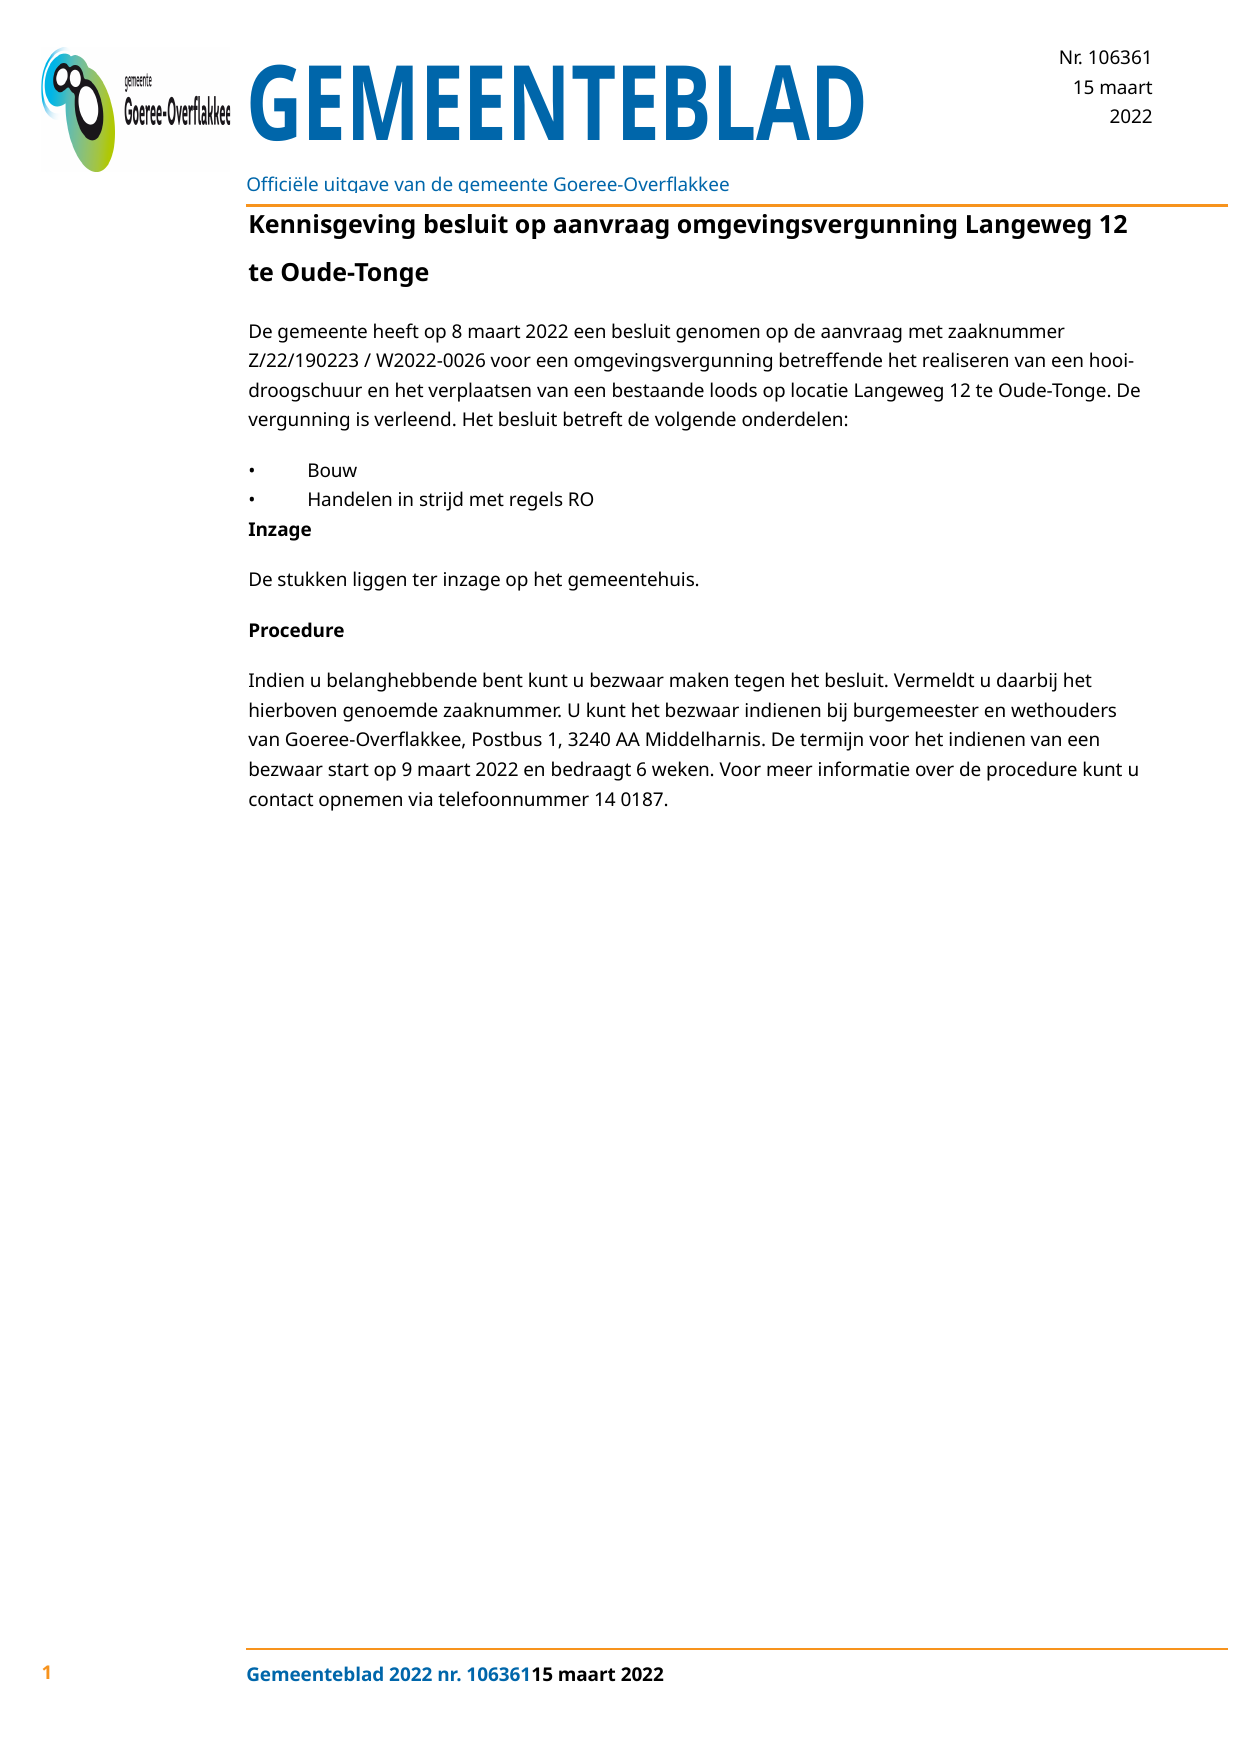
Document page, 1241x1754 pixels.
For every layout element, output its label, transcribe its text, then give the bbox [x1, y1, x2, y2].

picture [41, 47, 231, 172]
list Handelen in strijd met regels RO [248, 487, 1152, 512]
text Procedure [248, 617, 1152, 643]
text Kennisgeving besluit op aanvraag omgevingsvergunning Langeweg 12 te Oude-Tonge [248, 207, 1152, 288]
text De gemeente heeft op 8 maart 2022 een besluit genomen op de aanvraag met zaaknummer Z/22/190223 / W2022-0026 voor een omgevingsvergunning betreffende het realiseren van een hooi-droogschuur en het verplaatsen van een bestaande loods op locatie Langeweg 12 te Oude-Tonge. De vergunning is verleend. Het besluit betreft de volgende onderdelen: [248, 318, 1152, 432]
list Bouw [248, 457, 1152, 483]
text Inzage [248, 516, 1152, 542]
text Indien u belanghebbende bent kunt u bezwaar maken tegen het besluit. Vermeldt u daarbij het hierboven genoemde zaaknummer. U kunt het bezwaar indienen bij burgemeester en wethouders van Goeree-Overflakkee, Postbus 1, 3240 AA Middelharnis. De termijn voor het indienen van een bezwaar start op 9 maart 2022 en bedraagt 6 weken. Voor meer informatie over de procedure kunt u contact opnemen via telefoonnummer 14 0187. [248, 667, 1152, 812]
text De stukken liggen ter inzage op het gemeentehuis. [248, 567, 1152, 592]
